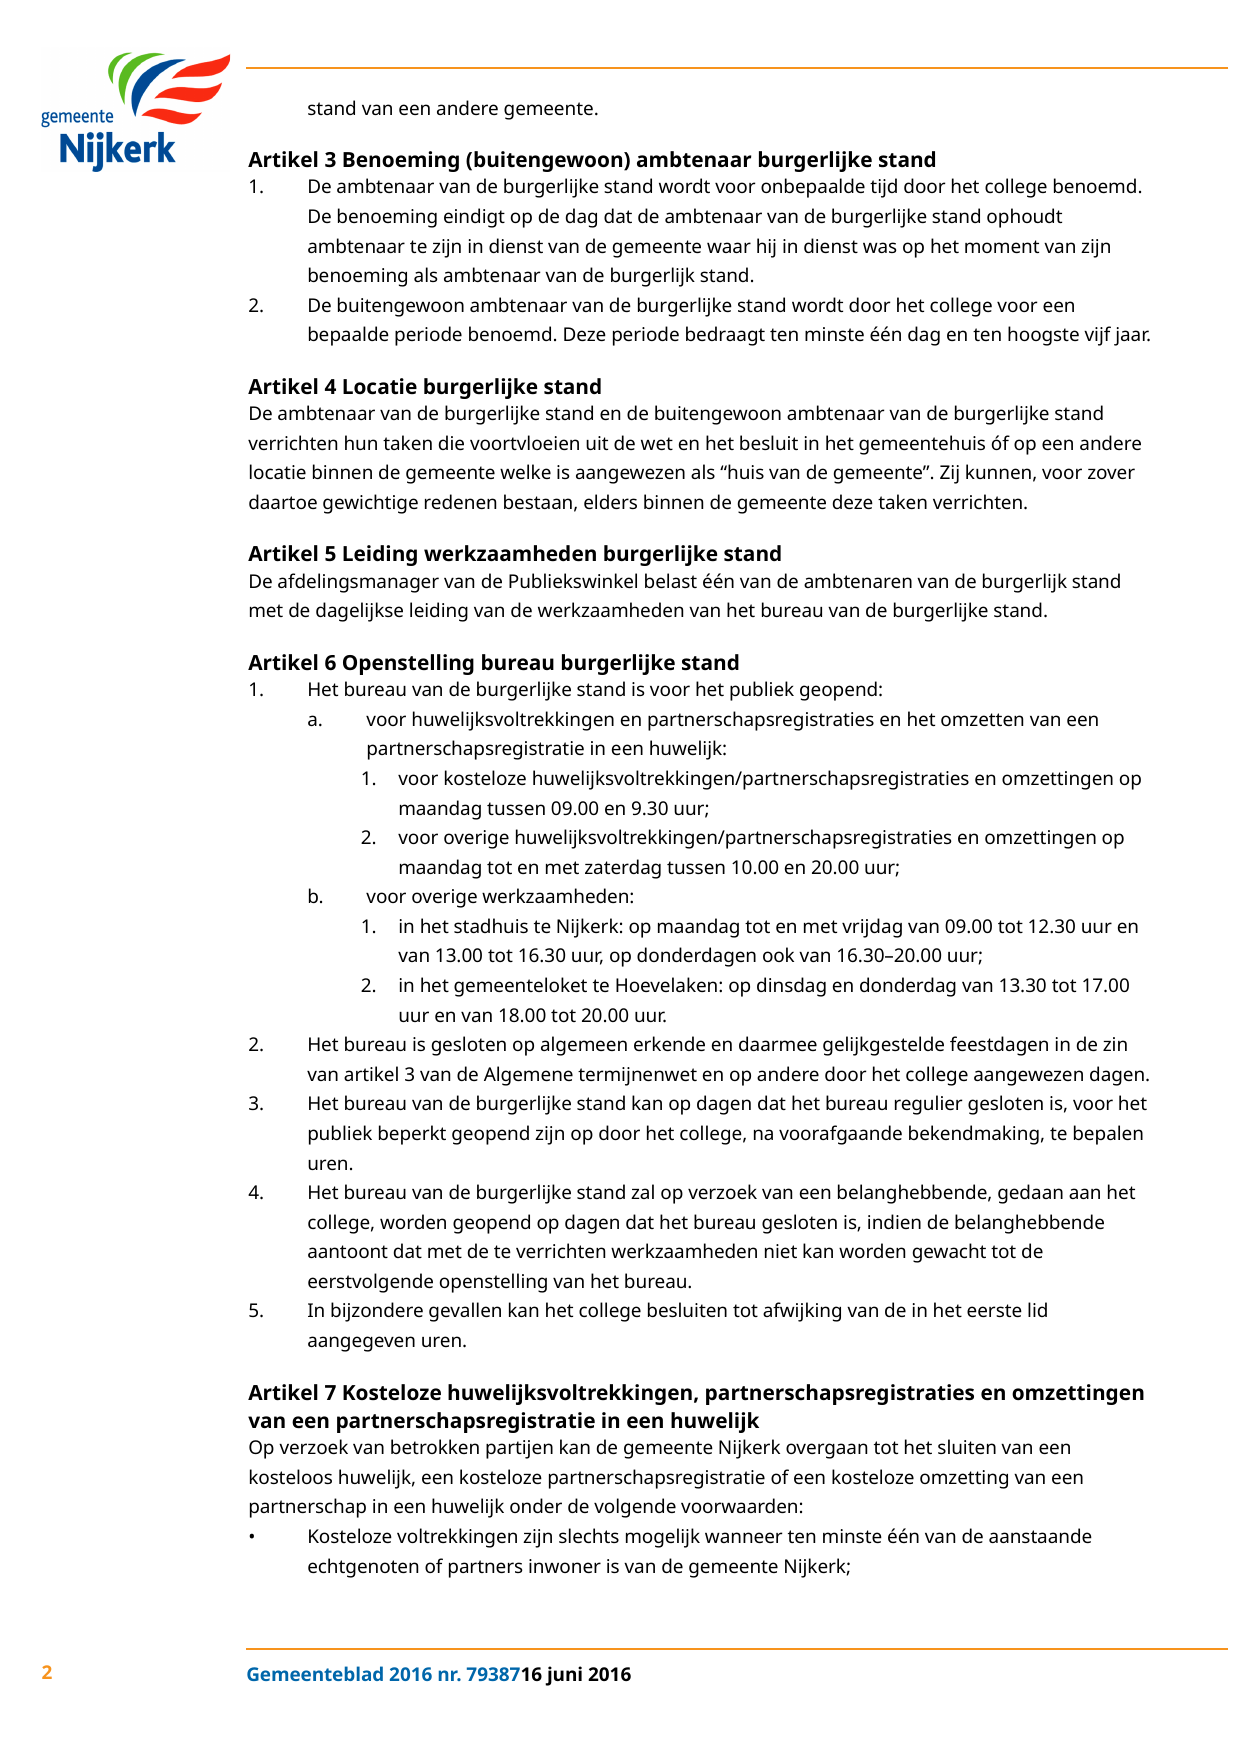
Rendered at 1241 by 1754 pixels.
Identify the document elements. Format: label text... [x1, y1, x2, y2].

list De buitengewoon ambtenaar van de burgerlijke stand wordt door het college voor een bepaalde periode benoemd. Deze periode bedraagt ten minste één dag en ten hoogste vijf jaar. [248, 292, 1152, 347]
list Het bureau is gesloten op algemeen erkende en daarmee gelijkgestelde feestdagen in de zin van artikel 3 van de Algemene termijnenwet en op andere door het college aangewezen dagen. [248, 1031, 1152, 1087]
text Artikel 4 Locatie burgerlijke stand [248, 372, 1152, 400]
list Het bureau van de burgerlijke stand zal op verzoek van een belanghebbende, gedaan aan het college, worden geopend op dagen dat het bureau gesloten is, indien de belanghebbende aantoont dat met de te verrichten werkzaamheden niet kan worden gewacht tot de eerstvolgende openstelling van het bureau. [248, 1179, 1152, 1294]
text Artikel 5 Leiding werkzaamheden burgerlijke stand [248, 539, 1152, 568]
list voor overige werkzaamheden: [307, 883, 1152, 909]
text De afdelingsmanager van de Publiekswinkel belast één van de ambtenaren van de burgerlijk stand met de dagelijkse leiding van de werkzaamheden van het bureau van de burgerlijke stand. [248, 568, 1152, 623]
list voor overige huwelijksvoltrekkingen/partnerschapsregistraties en omzettingen op maandag tot en met zaterdag tussen 10.00 en 20.00 uur; [361, 824, 1152, 880]
list De ambtenaar van de burgerlijke stand wordt voor onbepaalde tijd door het college benoemd. De benoeming eindigt op de dag dat de ambtenaar van de burgerlijke stand ophoudt ambtenaar te zijn in dienst van de gemeente waar hij in dienst was op het moment van zijn benoeming als ambtenaar van de burgerlijk stand. [248, 174, 1152, 288]
list voor kosteloze huwelijksvoltrekkingen/partnerschapsregistraties en omzettingen op maandag tussen 09.00 en 9.30 uur; [361, 765, 1152, 821]
list in het gemeenteloket te Hoevelaken: op dinsdag en donderdag van 13.30 tot 17.00 uur en van 18.00 tot 20.00 uur. [361, 972, 1152, 1028]
list stand van een andere gemeente. [248, 95, 1152, 121]
list In bijzondere gevallen kan het college besluiten tot afwijking van de in het eerste lid aangegeven uren. [248, 1298, 1152, 1353]
list in het stadhuis te Nijkerk: op maandag tot en met vrijdag van 09.00 tot 12.30 uur en van 13.00 tot 16.30 uur, op donderdagen ook van 16.30–20.00 uur; [361, 913, 1152, 968]
list voor huwelijksvoltrekkingen en partnerschapsregistraties en het omzetten van een partnerschapsregistratie in een huwelijk: [307, 706, 1152, 761]
list Het bureau van de burgerlijke stand is voor het publiek geopend: [248, 676, 1152, 702]
text De ambtenaar van de burgerlijke stand en de buitengewoon ambtenaar van de burgerlijke stand verrichten hun taken die voortvloeien uit de wet en het besluit in het gemeentehuis óf op een andere locatie binnen de gemeente welke is aangewezen als “huis van de gemeente”. Zij kunnen, voor zover daartoe gewichtige redenen bestaan, elders binnen de gemeente deze taken verrichten. [248, 400, 1152, 515]
text Op verzoek van betrokken partijen kan de gemeente Nijkerk overgaan tot het sluiten van een kosteloos huwelijk, een kosteloze partnerschapsregistratie of een kosteloze omzetting van een partnerschap in een huwelijk onder de volgende voorwaarden: [248, 1434, 1152, 1519]
text Artikel 7 Kosteloze huwelijksvoltrekkingen, partnerschapsregistraties en omzettingen van een partnerschapsregistratie in een huwelijk [248, 1378, 1152, 1434]
picture [41, 47, 231, 172]
text Artikel 3 Benoeming (buitengewoon) ambtenaar burgerlijke stand [248, 145, 1152, 174]
text Artikel 6 Openstelling bureau burgerlijke stand [248, 648, 1152, 676]
list Het bureau van de burgerlijke stand kan op dagen dat het bureau regulier gesloten is, voor het publiek beperkt geopend zijn op door het college, na voorafgaande bekendmaking, te bepalen uren. [248, 1091, 1152, 1176]
list Kosteloze voltrekkingen zijn slechts mogelijk wanneer ten minste één van de aanstaande echtgenoten of partners inwoner is van de gemeente Nijkerk; [248, 1523, 1152, 1579]
